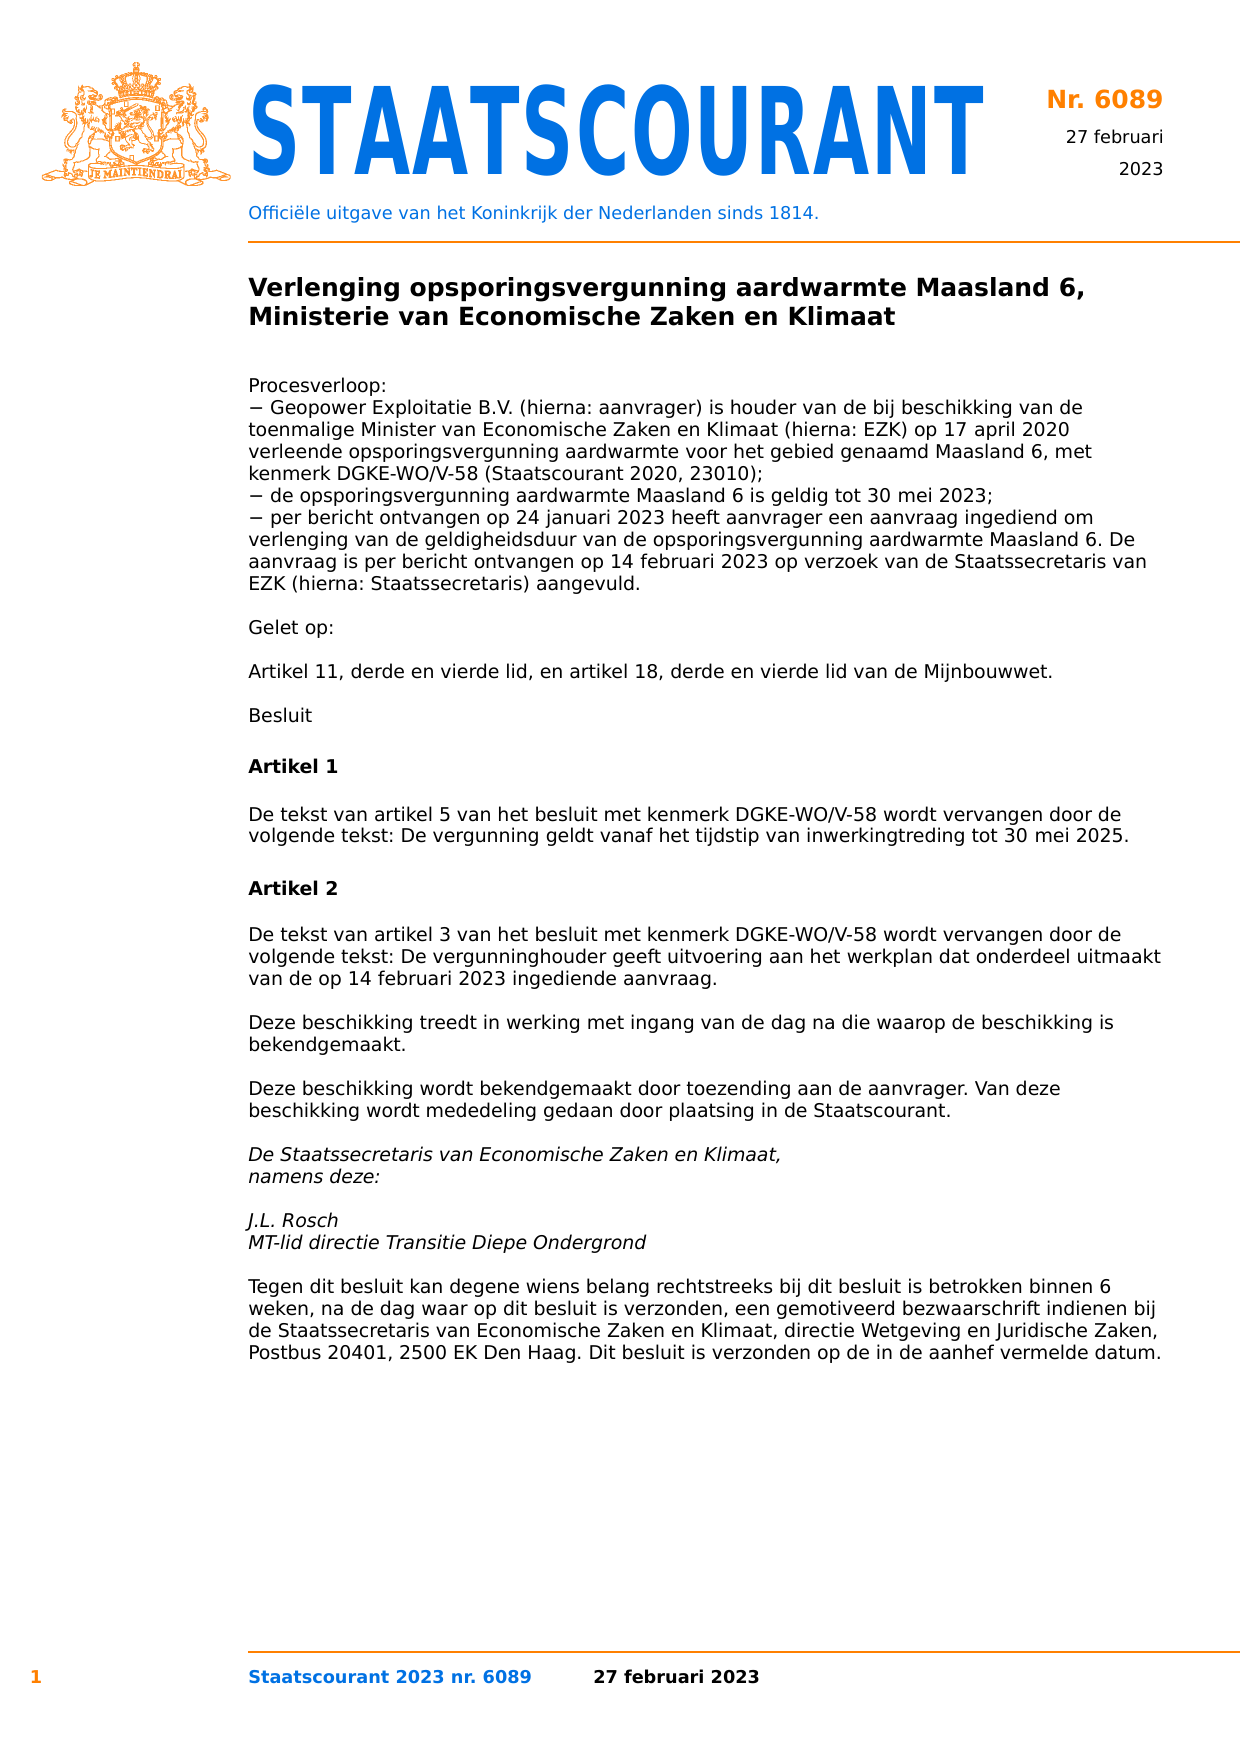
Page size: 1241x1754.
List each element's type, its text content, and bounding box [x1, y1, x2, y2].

text Artikel 11, derde en vierde lid, en artikel 18, derde en vierde lid van de Mijnbouwwet. [248, 661, 1163, 683]
table_header [25, 62, 248, 241]
table_header STAATSCOURANT [248, 62, 998, 203]
table_header Nr. 6089 [998, 62, 1240, 121]
text Tegen dit besluit kan degene wiens belang rechtstreeks bij dit besluit is betrokken binnen 6 weken, na de dag waar op dit besluit is verzonden, een gemotiveerd bezwaarschrift indienen bij de Staatssecretaris van Economische Zaken en Klimaat, directie Wetgeving en Juridische Zaken, Postbus 20401, 2500 EK Den Haag. Dit besluit is verzonden op de in de aanhef vermelde datum. [248, 1276, 1163, 1363]
text De tekst van artikel 5 van het besluit met kenmerk DGKE-WO/V-58 wordt vervangen door de volgende tekst: De vergunning geldt vanaf het tijdstip van inwerkingtreding tot 30 mei 2025. [248, 803, 1163, 847]
table_cell 27 februari [998, 121, 1240, 153]
table_cell 2023 [998, 153, 1240, 203]
text De Staatssecretaris van Economische Zaken en Klimaat, namens deze: J.L. Rosch MT-lid directie Transitie Diepe Ondergrond [248, 1144, 1163, 1254]
subtitle Verlenging opsporingsvergunning aardwarmte Maasland 6, Ministerie van Economische Zaken en Klimaat [248, 273, 1163, 331]
text Gelet op: [248, 617, 1163, 639]
text − de opsporingsvergunning aardwarmte Maasland 6 is geldig tot 30 mei 2023; [248, 485, 1163, 507]
text De tekst van artikel 3 van het besluit met kenmerk DGKE-WO/V-58 wordt vervangen door de volgende tekst: De vergunninghouder geeft uitvoering aan het werkplan dat onderdeel uitmaakt van de op 14 februari 2023 ingediende aanvraag. [248, 924, 1163, 990]
text − Geopower Exploitatie B.V. (hierna: aanvrager) is houder van de bij beschikking van de toenmalige Minister van Economische Zaken en Klimaat (hierna: EZK) op 17 april 2020 verleende opsporingsvergunning aardwarmte voor het gebied genaamd Maasland 6, met kenmerk DGKE-WO/V-58 (Staatscourant 2020, 23010); [248, 397, 1163, 485]
picture [41, 62, 231, 186]
text − per bericht ontvangen op 24 januari 2023 heeft aanvrager een aanvraag ingediend om verlenging van de geldigheidsduur van de opsporingsvergunning aardwarmte Maasland 6. De aanvraag is per bericht ontvangen op 14 februari 2023 op verzoek van de Staatssecretaris van EZK (hierna: Staatssecretaris) aangevuld. [248, 507, 1163, 595]
text Besluit [248, 704, 1163, 726]
subtitle Artikel 2 [248, 877, 1163, 899]
table_cell Officiële uitgave van het Koninkrijk der Nederlanden sinds 1814. [248, 203, 1240, 241]
text Deze beschikking treedt in werking met ingang van de dag na die waarop de beschikking is bekendgemaakt. [248, 1012, 1163, 1056]
text Procesverloop: [248, 375, 1163, 397]
text Deze beschikking wordt bekendgemaakt door toezending aan de aanvrager. Van deze beschikking wordt mededeling gedaan door plaatsing in de Staatscourant. [248, 1078, 1163, 1122]
subtitle Artikel 1 [248, 756, 1163, 778]
